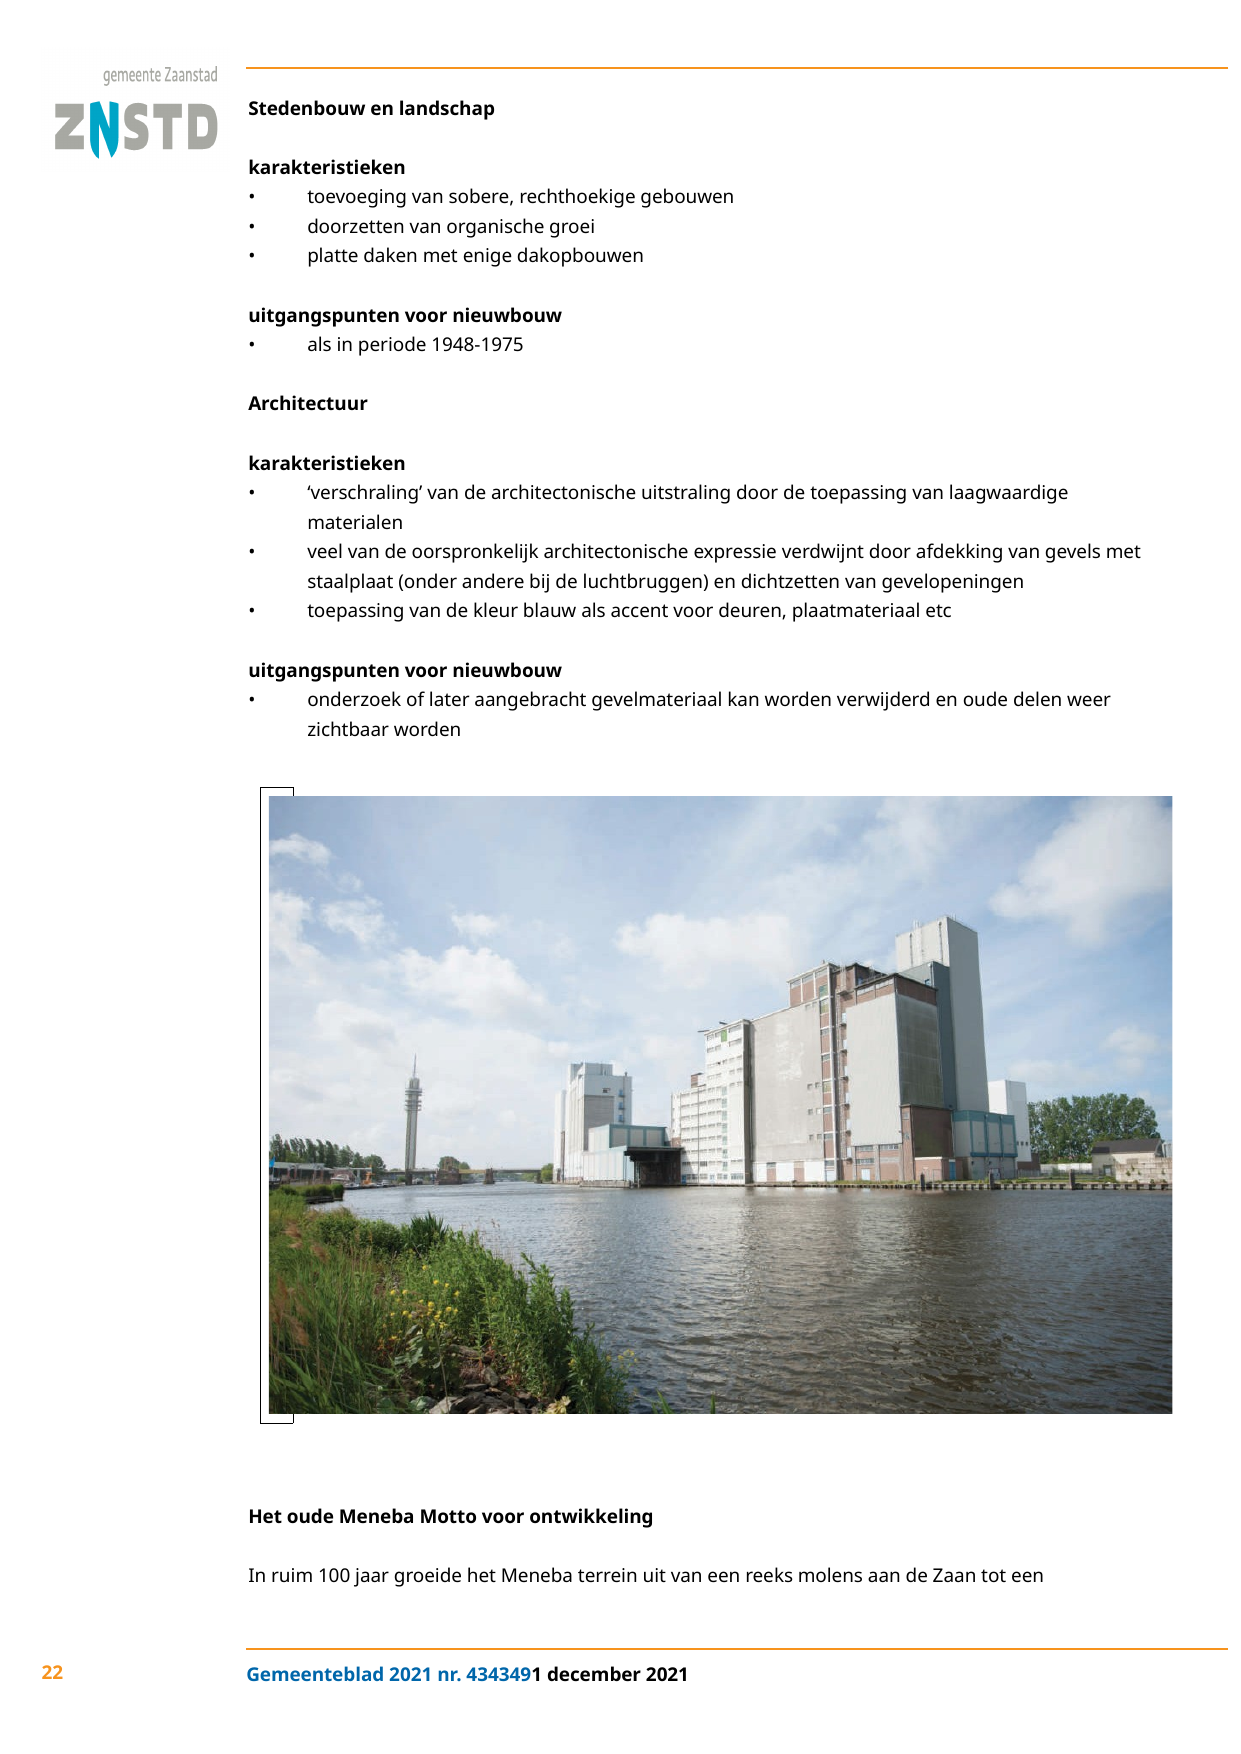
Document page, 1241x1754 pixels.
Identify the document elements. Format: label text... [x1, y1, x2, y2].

list veel van de oorspronkelijk architectonische expressie verdwijnt door afdekking van gevels met staalplaat (onder andere bij de luchtbruggen) en dichtzetten van gevelopeningen [248, 538, 1152, 594]
picture [41, 47, 231, 172]
picture [268, 796, 1173, 1414]
list ‘verschraling’ van de architectonische uitstraling door de toepassing van laagwaardige materialen [248, 479, 1152, 535]
text Stedenbouw en landschap [248, 95, 1152, 121]
list onderzoek of later aangebracht gevelmateriaal kan worden verwijderd en oude delen weer zichtbaar worden [248, 686, 1152, 742]
list toevoeging van sobere, rechthoekige gebouwen [248, 183, 1152, 209]
text uitgangspunten voor nieuwbouw [248, 657, 1152, 683]
list platte daken met enige dakopbouwen [248, 243, 1152, 268]
list als in periode 1948-1975 [248, 331, 1152, 357]
text Het oude Meneba Motto voor ontwikkeling [248, 1503, 1152, 1529]
list doorzetten van organische groei [248, 213, 1152, 239]
text Architectuur [248, 391, 1152, 416]
text In ruim 100 jaar groeide het Meneba terrein uit van een reeks molens aan de Zaan tot een [248, 1562, 1152, 1588]
text karakteristieken [248, 450, 1152, 476]
list toepassing van de kleur blauw als accent voor deuren, plaatmateriaal etc [248, 598, 1152, 623]
text karakteristieken [248, 154, 1152, 180]
text uitgangspunten voor nieuwbouw [248, 302, 1152, 328]
